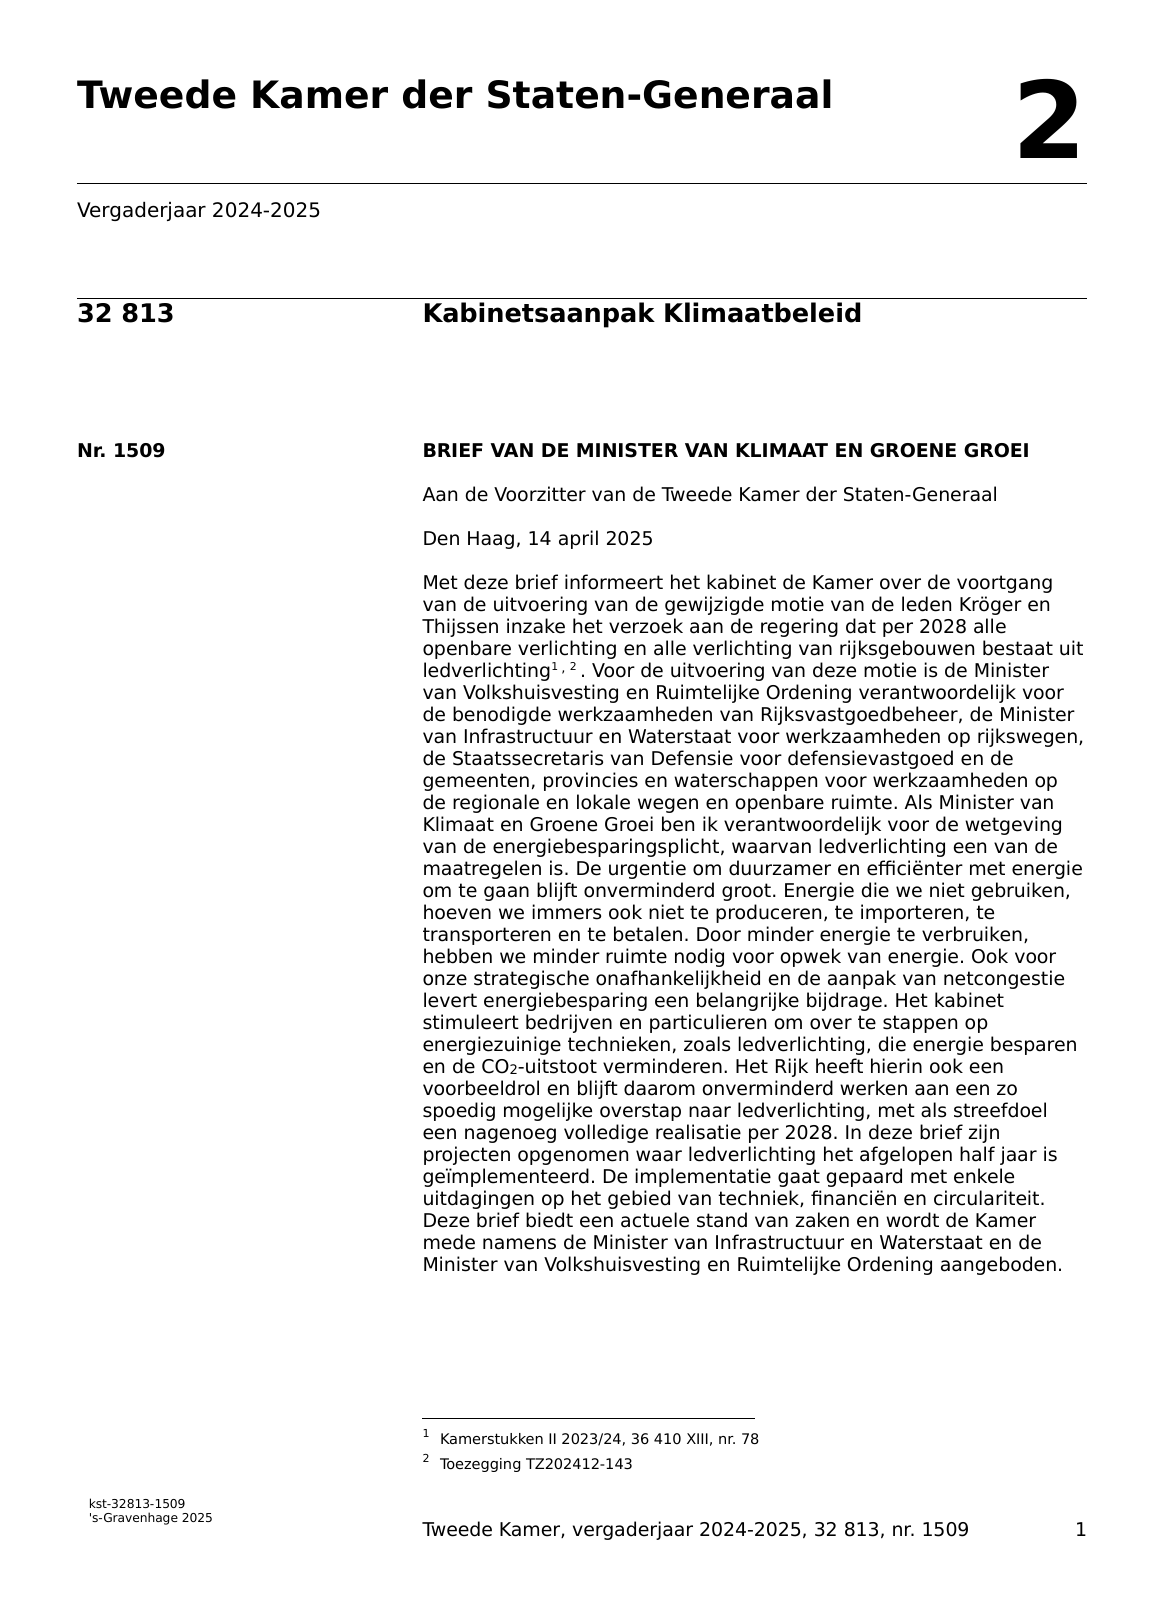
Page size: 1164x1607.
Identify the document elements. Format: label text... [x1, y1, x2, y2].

table_header 2 [886, 59, 1087, 183]
table_header Tweede Kamer der Staten-Generaal [77, 59, 886, 183]
text Aan de Voorzitter van de Tweede Kamer der Staten-Generaal [422, 484, 1087, 506]
text kst-32813-1509 [88, 1497, 323, 1511]
text Kamerstukken II 2023/24, 36 410 XIII, nr. 78 [422, 1427, 1087, 1449]
subtitle 32 813 Kabinetsaanpak Klimaatbeleid [77, 299, 1087, 329]
text Met deze brief informeert het kabinet de Kamer over de voortgang van de uitvoering van de gewijzigde motie van de leden Kröger en Thijssen inzake het verzoek aan de regering dat per 2028 alle openbare verlichting en alle verlichting van rijksgebouwen bestaat uit ledverlichting, . Voor de uitvoering van deze motie is de Minister van Volkshuisvesting en Ruimtelijke Ordening verantwoordelijk voor de benodigde werkzaamheden van Rijksvastgoedbeheer, de Minister van Infrastructuur en Waterstaat voor werkzaamheden op rijkswegen, de Staatssecretaris van Defensie voor defensievastgoed en de gemeenten, provincies en waterschappen voor werkzaamheden op de regionale en lokale wegen en openbare ruimte. Als Minister van Klimaat en Groene Groei ben ik verantwoordelijk voor de wetgeving van de energiebesparingsplicht, waarvan ledverlichting een van de maatregelen is. De urgentie om duurzamer en efficiënter met energie om te gaan blijft onverminderd groot. Energie die we niet gebruiken, hoeven we immers ook niet te produceren, te importeren, te transporteren en te betalen. Door minder energie te verbruiken, hebben we minder ruimte nodig voor opwek van energie. Ook voor onze strategische onafhankelijkheid en de aanpak van netcongestie levert energiebesparing een belangrijke bijdrage. Het kabinet stimuleert bedrijven en particulieren om over te stappen op energiezuinige technieken, zoals ledverlichting, die energie besparen en de CO2-uitstoot verminderen. Het Rijk heeft hierin ook een voorbeeldrol en blijft daarom onverminderd werken aan een zo spoedig mogelijke overstap naar ledverlichting, met als streefdoel een nagenoeg volledige realisatie per 2028. In deze brief zijn projecten opgenomen waar ledverlichting het afgelopen half jaar is geïmplementeerd. De implementatie gaat gepaard met enkele uitdagingen op het gebied van techniek, financiën en circulariteit. Deze brief biedt een actuele stand van zaken en wordt de Kamer mede namens de Minister van Infrastructuur en Waterstaat en de Minister van Volkshuisvesting en Ruimtelijke Ordening aangeboden. [422, 572, 1087, 1276]
text Den Haag, 14 april 2025 [422, 528, 1087, 550]
text Toezegging TZ202412-143 [422, 1452, 1087, 1474]
table_cell Vergaderjaar 2024-2025 [77, 184, 1087, 298]
text 's-Gravenhage 2025 [88, 1511, 323, 1525]
subtitle Nr. 1509 BRIEF VAN DE MINISTER VAN KLIMAAT EN GROENE GROEI [77, 440, 1087, 462]
